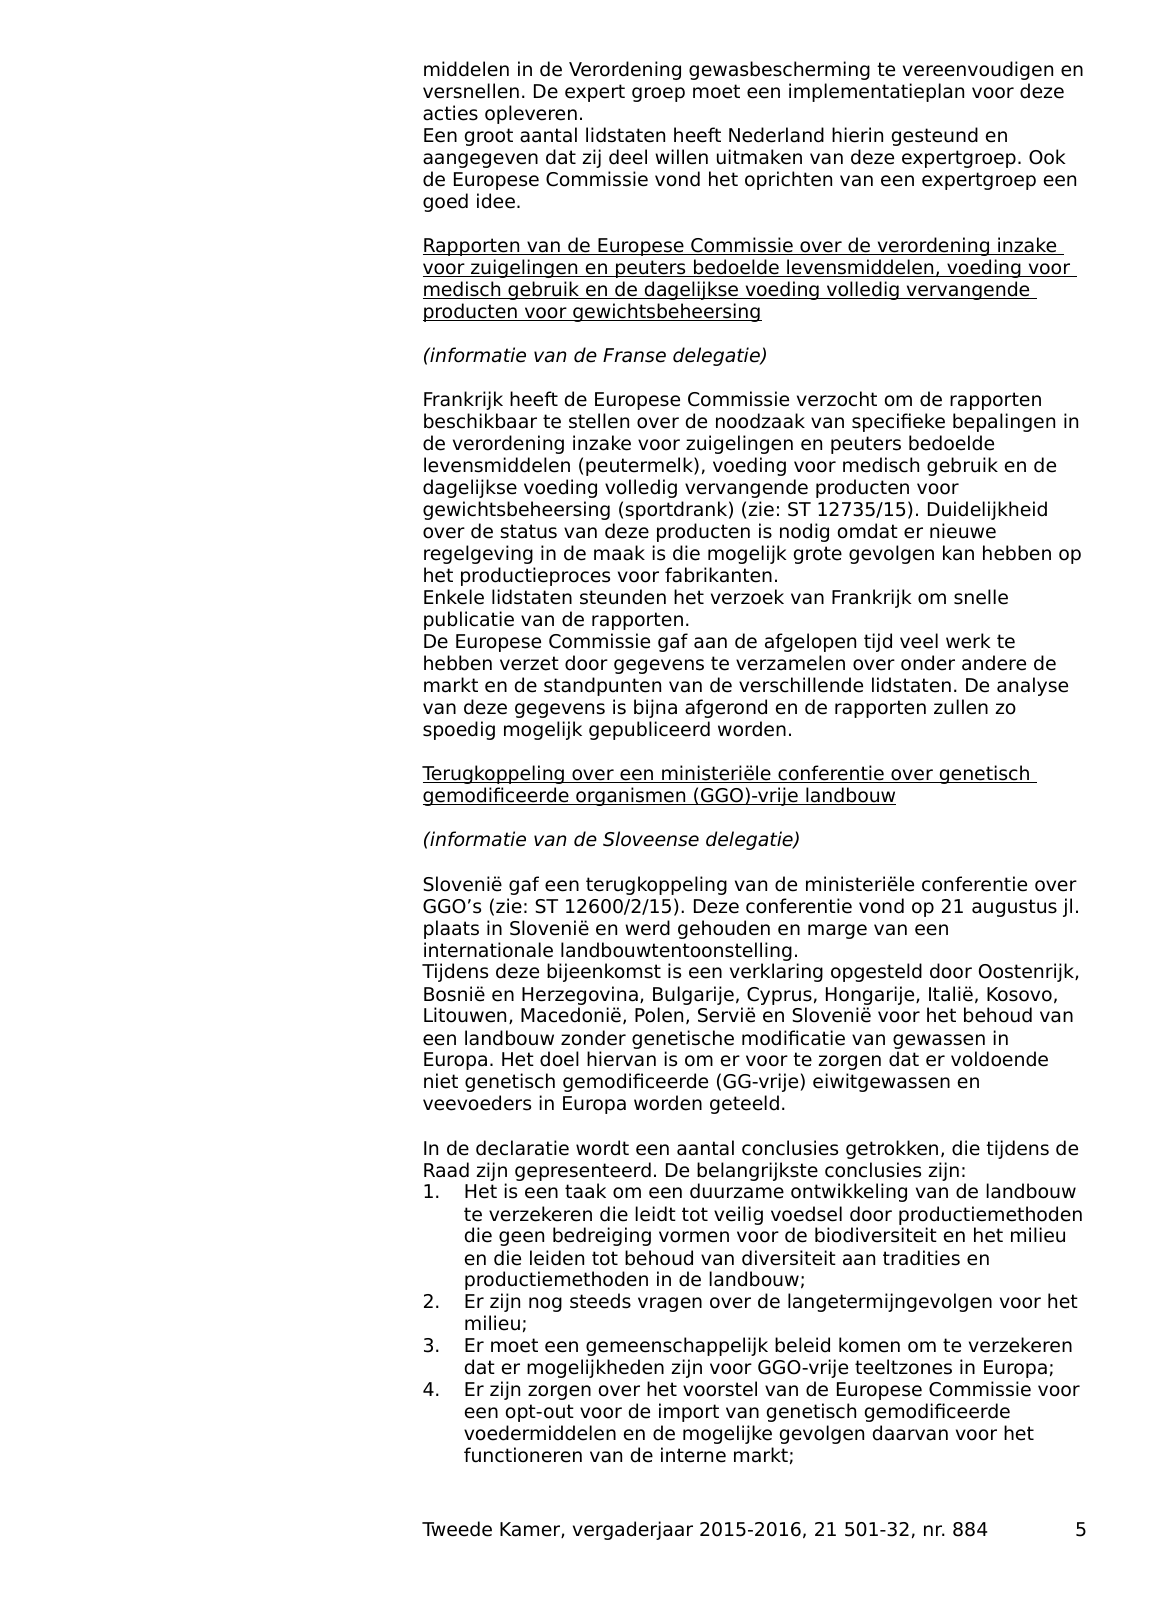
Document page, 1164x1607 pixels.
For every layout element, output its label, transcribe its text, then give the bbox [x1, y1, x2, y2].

text Een groot aantal lidstaten heeft Nederland hierin gesteund en aangegeven dat zij deel willen uitmaken van deze expertgroep. Ook de Europese Commissie vond het oprichten van een expertgroep een goed idee. [422, 125, 1087, 213]
text middelen in de Verordening gewasbescherming te vereenvoudigen en versnellen. De expert groep moet een implementatieplan voor deze acties opleveren. [422, 59, 1087, 125]
text Slovenië gaf een terugkoppeling van de ministeriële conferentie over GGO’s (zie: ST 12600/2/15). Deze conferentie vond op 21 augustus jl. plaats in Slovenië en werd gehouden en marge van een internationale landbouwtentoonstelling. [422, 873, 1087, 961]
text 4. Er zijn zorgen over het voorstel van de Europese Commissie voor een opt-out voor de import van genetisch gemodificeerde voedermiddelen en de mogelijke gevolgen daarvan voor het functioneren van de interne markt; [422, 1379, 1087, 1467]
text In de declaratie wordt een aantal conclusies getrokken, die tijdens de Raad zijn gepresenteerd. De belangrijkste conclusies zijn: [422, 1137, 1087, 1181]
text 1. Het is een taak om een duurzame ontwikkeling van de landbouw te verzekeren die leidt tot veilig voedsel door productiemethoden die geen bedreiging vormen voor de biodiversiteit en het milieu en die leiden tot behoud van diversiteit aan tradities en productiemethoden in de landbouw; [422, 1181, 1087, 1291]
text 2. Er zijn nog steeds vragen over de langetermijngevolgen voor het milieu; [422, 1291, 1087, 1335]
text Enkele lidstaten steunden het verzoek van Frankrijk om snelle publicatie van de rapporten. [422, 587, 1087, 631]
subtitle (informatie van de Franse delegatie) [422, 345, 1087, 367]
text De Europese Commissie gaf aan de afgelopen tijd veel werk te hebben verzet door gegevens te verzamelen over onder andere de markt en de standpunten van de verschillende lidstaten. De analyse van deze gegevens is bijna afgerond en de rapporten zullen zo spoedig mogelijk gepubliceerd worden. [422, 631, 1087, 741]
text Tijdens deze bijeenkomst is een verklaring opgesteld door Oostenrijk, Bosnië en Herzegovina, Bulgarije, Cyprus, Hongarije, Italië, Kosovo, Litouwen, Macedonië, Polen, Servië en Slovenië voor het behoud van een landbouw zonder genetische modificatie van gewassen in Europa. Het doel hiervan is om er voor te zorgen dat er voldoende niet genetisch gemodificeerde (GG-vrije) eiwitgewassen en veevoeders in Europa worden geteeld. [422, 961, 1087, 1115]
text Frankrijk heeft de Europese Commissie verzocht om de rapporten beschikbaar te stellen over de noodzaak van specifieke bepalingen in de verordening inzake voor zuigelingen en peuters bedoelde levensmiddelen (peutermelk), voeding voor medisch gebruik en de dagelijkse voeding volledig vervangende producten voor gewichtsbeheersing (sportdrank) (zie: ST 12735/15). Duidelijkheid over de status van deze producten is nodig omdat er nieuwe regelgeving in de maak is die mogelijk grote gevolgen kan hebben op het productieproces voor fabrikanten. [422, 389, 1087, 587]
subtitle (informatie van de Sloveense delegatie) [422, 829, 1087, 851]
text 3. Er moet een gemeenschappelijk beleid komen om te verzekeren dat er mogelijkheden zijn voor GGO-vrije teeltzones in Europa; [422, 1335, 1087, 1379]
subtitle Rapporten van de Europese Commissie over de verordening inzake voor zuigelingen en peuters bedoelde levensmiddelen, voeding voor medisch gebruik en de dagelijkse voeding volledig vervangende producten voor gewichtsbeheersing [422, 235, 1087, 323]
subtitle Terugkoppeling over een ministeriële conferentie over genetisch gemodificeerde organismen (GGO)-vrije landbouw [422, 763, 1087, 807]
